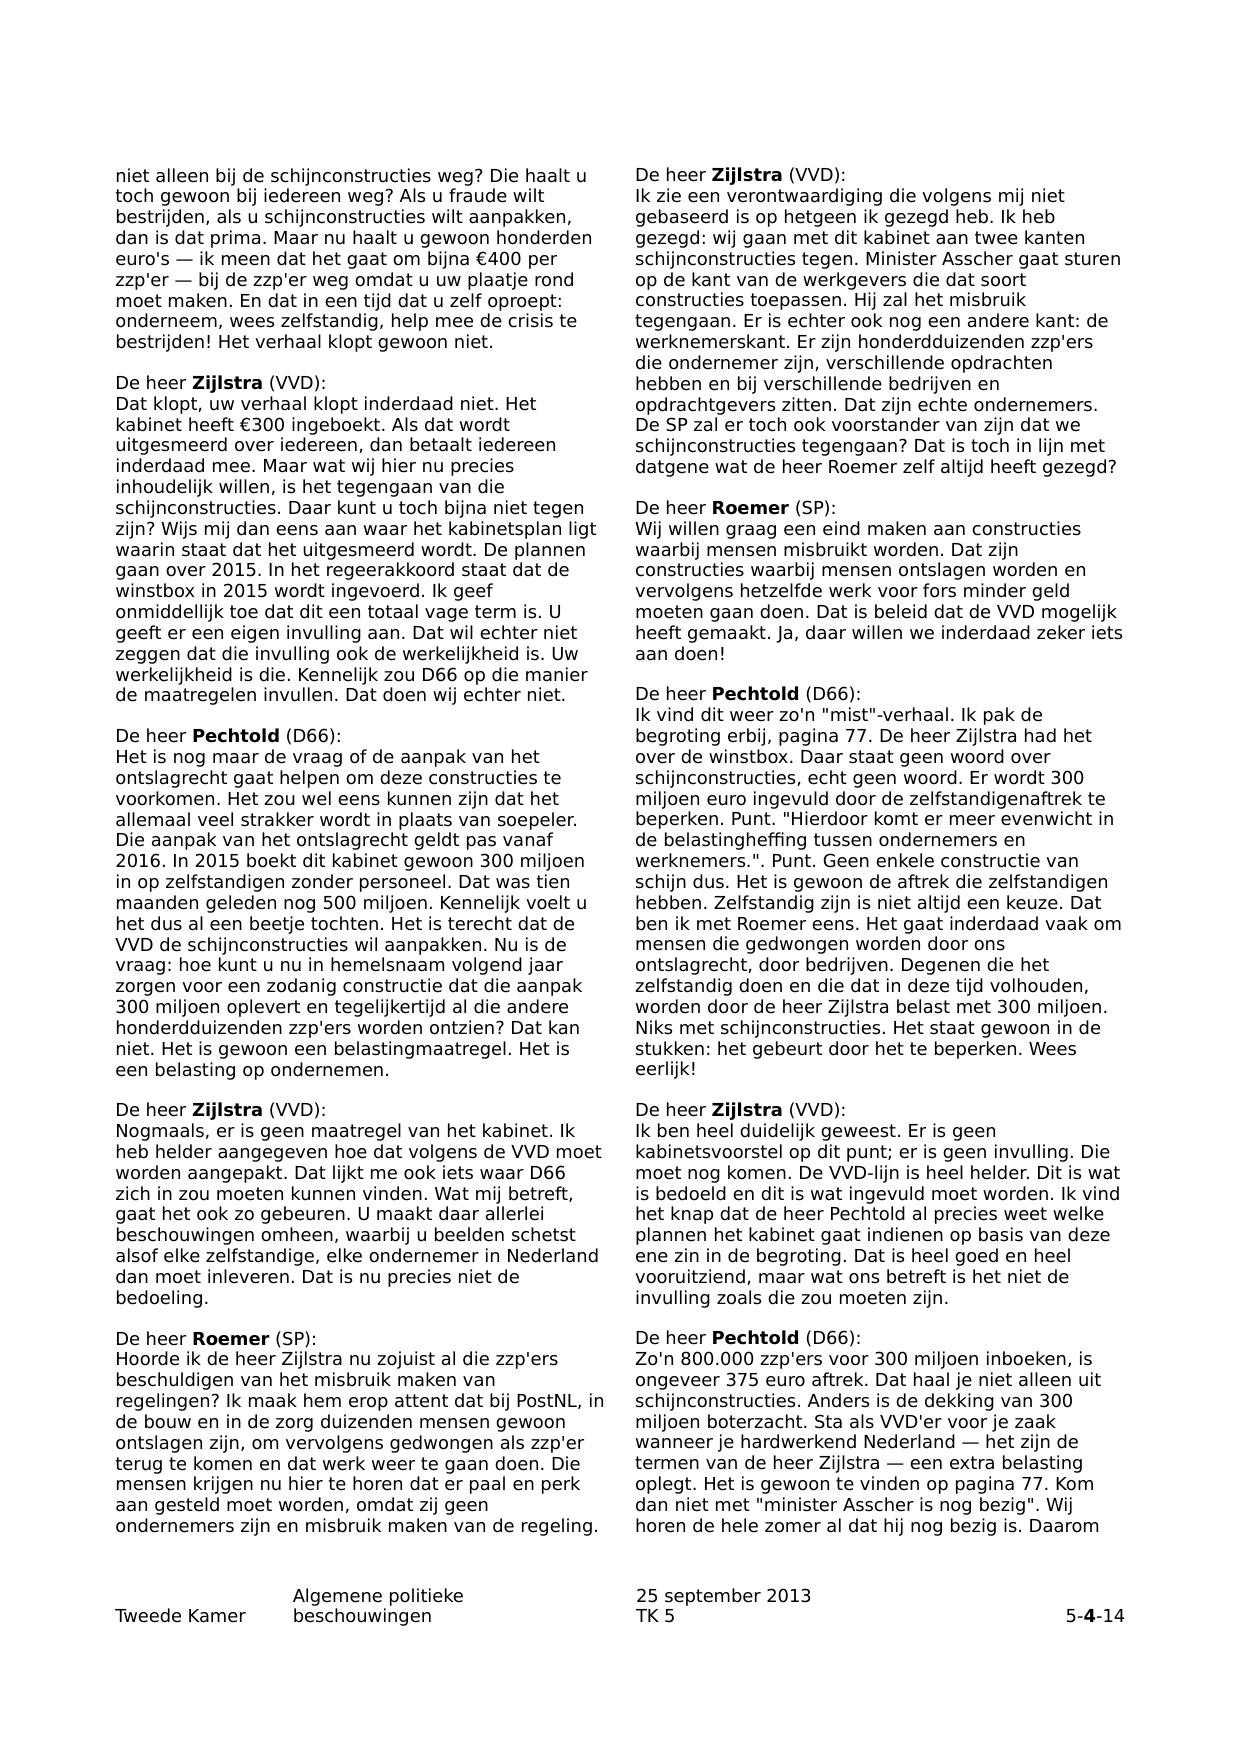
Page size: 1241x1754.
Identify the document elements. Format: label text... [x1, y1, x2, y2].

text De heer Pechtold (D66): [635, 1328, 1125, 1349]
text De heer Zijlstra (VVD): [115, 1100, 605, 1121]
text Ik ben heel duidelijk geweest. Er is geen kabinetsvoorstel op dit punt; er is geen invulling. Die moet nog komen. De VVD-lijn is heel helder. Dit is wat is bedoeld en dit is wat ingevuld moet worden. Ik vind het knap dat de heer Pechtold al precies weet welke plannen het kabinet gaat indienen op basis van deze ene zin in de begroting. Dat is heel goed en heel vooruitziend, maar wat ons betreft is het niet de invulling zoals die zou moeten zijn. [635, 1121, 1125, 1308]
text niet alleen bij de schijnconstructies weg? Die haalt u toch gewoon bij iedereen weg? Als u fraude wilt bestrijden, als u schijnconstructies wilt aanpakken, dan is dat prima. Maar nu haalt u gewoon honderden euro's — ik meen dat het gaat om bijna €400 per zzp'er — bij de zzp'er weg omdat u uw plaatje rond moet maken. En dat in een tijd dat u zelf oproept: onderneem, wees zelfstandig, help mee de crisis te bestrijden! Het verhaal klopt gewoon niet. [115, 165, 605, 353]
text Het is nog maar de vraag of de aanpak van het ontslagrecht gaat helpen om deze constructies te voorkomen. Het zou wel eens kunnen zijn dat het allemaal veel strakker wordt in plaats van soepeler. Die aanpak van het ontslagrecht geldt pas vanaf 2016. In 2015 boekt dit kabinet gewoon 300 miljoen in op zelfstandigen zonder personeel. Dat was tien maanden geleden nog 500 miljoen. Kennelijk voelt u het dus al een beetje tochten. Het is terecht dat de VVD de schijnconstructies wil aanpakken. Nu is de vraag: hoe kunt u nu in hemelsnaam volgend jaar zorgen voor een zodanig constructie dat die aanpak 300 miljoen oplevert en tegelijkertijd al die andere honderdduizenden zzp'ers worden ontzien? Dat kan niet. Het is gewoon een belastingmaatregel. Het is een belasting op ondernemen. [115, 747, 605, 1080]
text De heer Zijlstra (VVD): [635, 165, 1125, 186]
text Wij willen graag een eind maken aan constructies waarbij mensen misbruikt worden. Dat zijn constructies waarbij mensen ontslagen worden en vervolgens hetzelfde werk voor fors minder geld moeten gaan doen. Dat is beleid dat de VVD mogelijk heeft gemaakt. Ja, daar willen we inderdaad zeker iets aan doen! [635, 518, 1125, 664]
text De heer Pechtold (D66): [115, 726, 605, 747]
text Dat klopt, uw verhaal klopt inderdaad niet. Het kabinet heeft €300 ingeboekt. Als dat wordt uitgesmeerd over iedereen, dan betaalt iedereen inderdaad mee. Maar wat wij hier nu precies inhoudelijk willen, is het tegengaan van die schijnconstructies. Daar kunt u toch bijna niet tegen zijn? Wijs mij dan eens aan waar het kabinetsplan ligt waarin staat dat het uitgesmeerd wordt. De plannen gaan over 2015. In het regeerakkoord staat dat de winstbox in 2015 wordt ingevoerd. Ik geef onmiddellijk toe dat dit een totaal vage term is. U geeft er een eigen invulling aan. Dat wil echter niet zeggen dat die invulling ook de werkelijkheid is. Uw werkelijkheid is die. Kennelijk zou D66 op die manier de maatregelen invullen. Dat doen wij echter niet. [115, 393, 605, 706]
text Ik vind dit weer zo'n "mist"-verhaal. Ik pak de begroting erbij, pagina 77. De heer Zijlstra had het over de winstbox. Daar staat geen woord over schijnconstructies, echt geen woord. Er wordt 300 miljoen euro ingevuld door de zelfstandigenaftrek te beperken. Punt. "Hierdoor komt er meer evenwicht in de belastingheffing tussen ondernemers en werknemers.". Punt. Geen enkele constructie van schijn dus. Het is gewoon de aftrek die zelfstandigen hebben. Zelfstandig zijn is niet altijd een keuze. Dat ben ik met Roemer eens. Het gaat inderdaad vaak om mensen die gedwongen worden door ons ontslagrecht, door bedrijven. Degenen die het zelfstandig doen en die dat in deze tijd volhouden, worden door de heer Zijlstra belast met 300 miljoen. Niks met schijnconstructies. Het staat gewoon in de stukken: het gebeurt door het te beperken. Wees eerlijk! [635, 705, 1125, 1080]
text Ik zie een verontwaardiging die volgens mij niet gebaseerd is op hetgeen ik gezegd heb. Ik heb gezegd: wij gaan met dit kabinet aan twee kanten schijnconstructies tegen. Minister Asscher gaat sturen op de kant van de werkgevers die dat soort constructies toepassen. Hij zal het misbruik tegengaan. Er is echter ook nog een andere kant: de werknemerskant. Er zijn honderdduizenden zzp'ers die ondernemer zijn, verschillende opdrachten hebben en bij verschillende bedrijven en opdrachtgevers zitten. Dat zijn echte ondernemers. De SP zal er toch ook voorstander van zijn dat we schijnconstructies tegengaan? Dat is toch in lijn met datgene wat de heer Roemer zelf altijd heeft gezegd? [635, 186, 1125, 478]
text De heer Zijlstra (VVD): [115, 373, 605, 393]
text De heer Zijlstra (VVD): [635, 1100, 1125, 1121]
text De heer Roemer (SP): [635, 498, 1125, 518]
text Zo'n 800.000 zzp'ers voor 300 miljoen inboeken, is ongeveer 375 euro aftrek. Dat haal je niet alleen uit schijnconstructies. Anders is de dekking van 300 miljoen boterzacht. Sta als VVD'er voor je zaak wanneer je hardwerkend Nederland — het zijn de termen van de heer Zijlstra — een extra belasting oplegt. Het is gewoon te vinden op pagina 77. Kom dan niet met "minister Asscher is nog bezig". Wij horen de hele zomer al dat hij nog bezig is. Daarom [635, 1349, 1125, 1536]
text De heer Roemer (SP): [115, 1328, 605, 1349]
text De heer Pechtold (D66): [635, 684, 1125, 705]
text Nogmaals, er is geen maatregel van het kabinet. Ik heb helder aangegeven hoe dat volgens de VVD moet worden aangepakt. Dat lijkt me ook iets waar D66 zich in zou moeten kunnen vinden. Wat mij betreft, gaat het ook zo gebeuren. U maakt daar allerlei beschouwingen omheen, waarbij u beelden schetst alsof elke zelfstandige, elke ondernemer in Nederland dan moet inleveren. Dat is nu precies niet de bedoeling. [115, 1121, 605, 1308]
text Hoorde ik de heer Zijlstra nu zojuist al die zzp'ers beschuldigen van het misbruik maken van regelingen? Ik maak hem erop attent dat bij PostNL, in de bouw en in de zorg duizenden mensen gewoon ontslagen zijn, om vervolgens gedwongen als zzp'er terug te komen en dat werk weer te gaan doen. Die mensen krijgen nu hier te horen dat er paal en perk aan gesteld moet worden, omdat zij geen ondernemers zijn en misbruik maken van de regeling. [115, 1349, 605, 1537]
